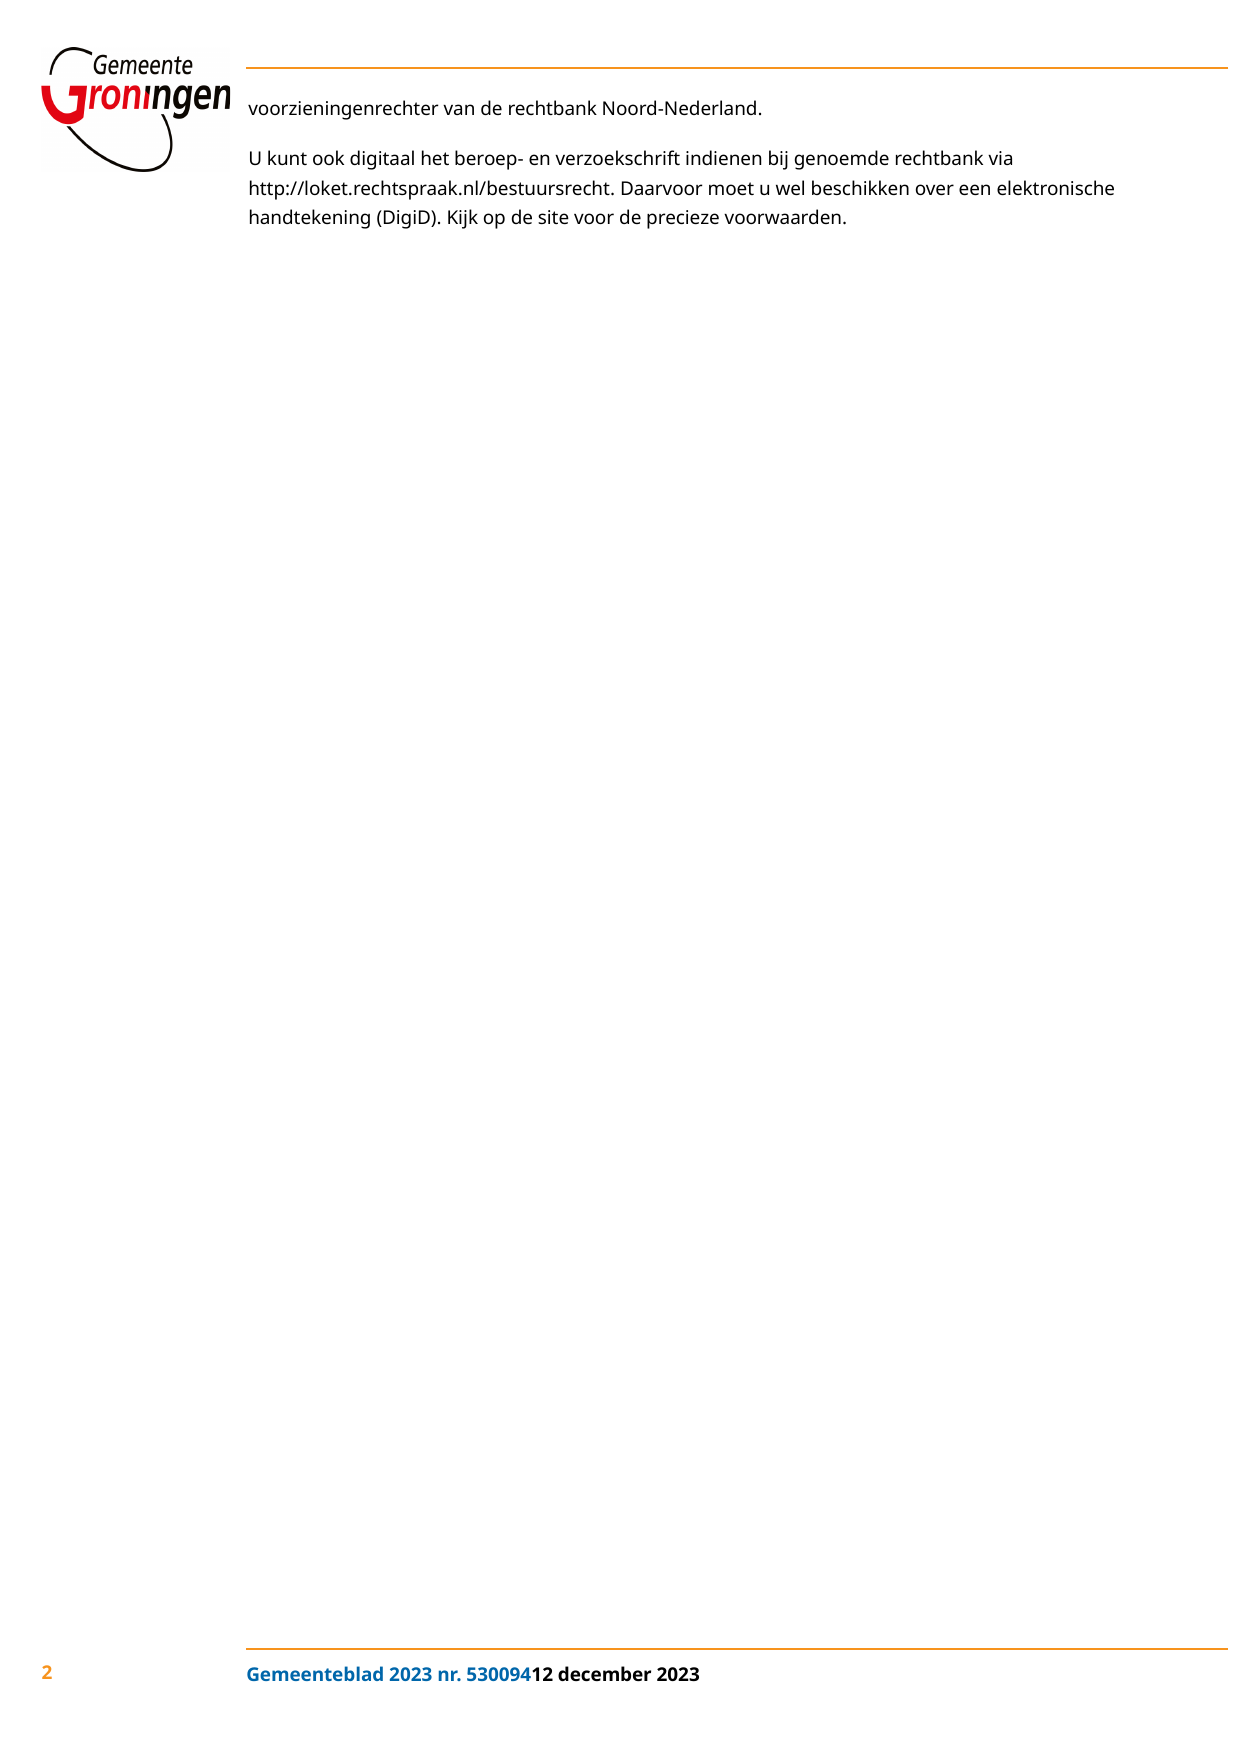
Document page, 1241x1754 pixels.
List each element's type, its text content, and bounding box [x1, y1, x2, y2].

text U kunt ook digitaal het beroep- en verzoekschrift indienen bij genoemde rechtbank via http://loket.rechtspraak.nl/bestuursrecht. Daarvoor moet u wel beschikken over een elektronische handtekening (DigiD). Kijk op de site voor de precieze voorwaarden. [248, 145, 1152, 230]
text voorzieningenrechter van de rechtbank Noord-Nederland. [248, 95, 1152, 121]
picture [41, 47, 231, 172]
